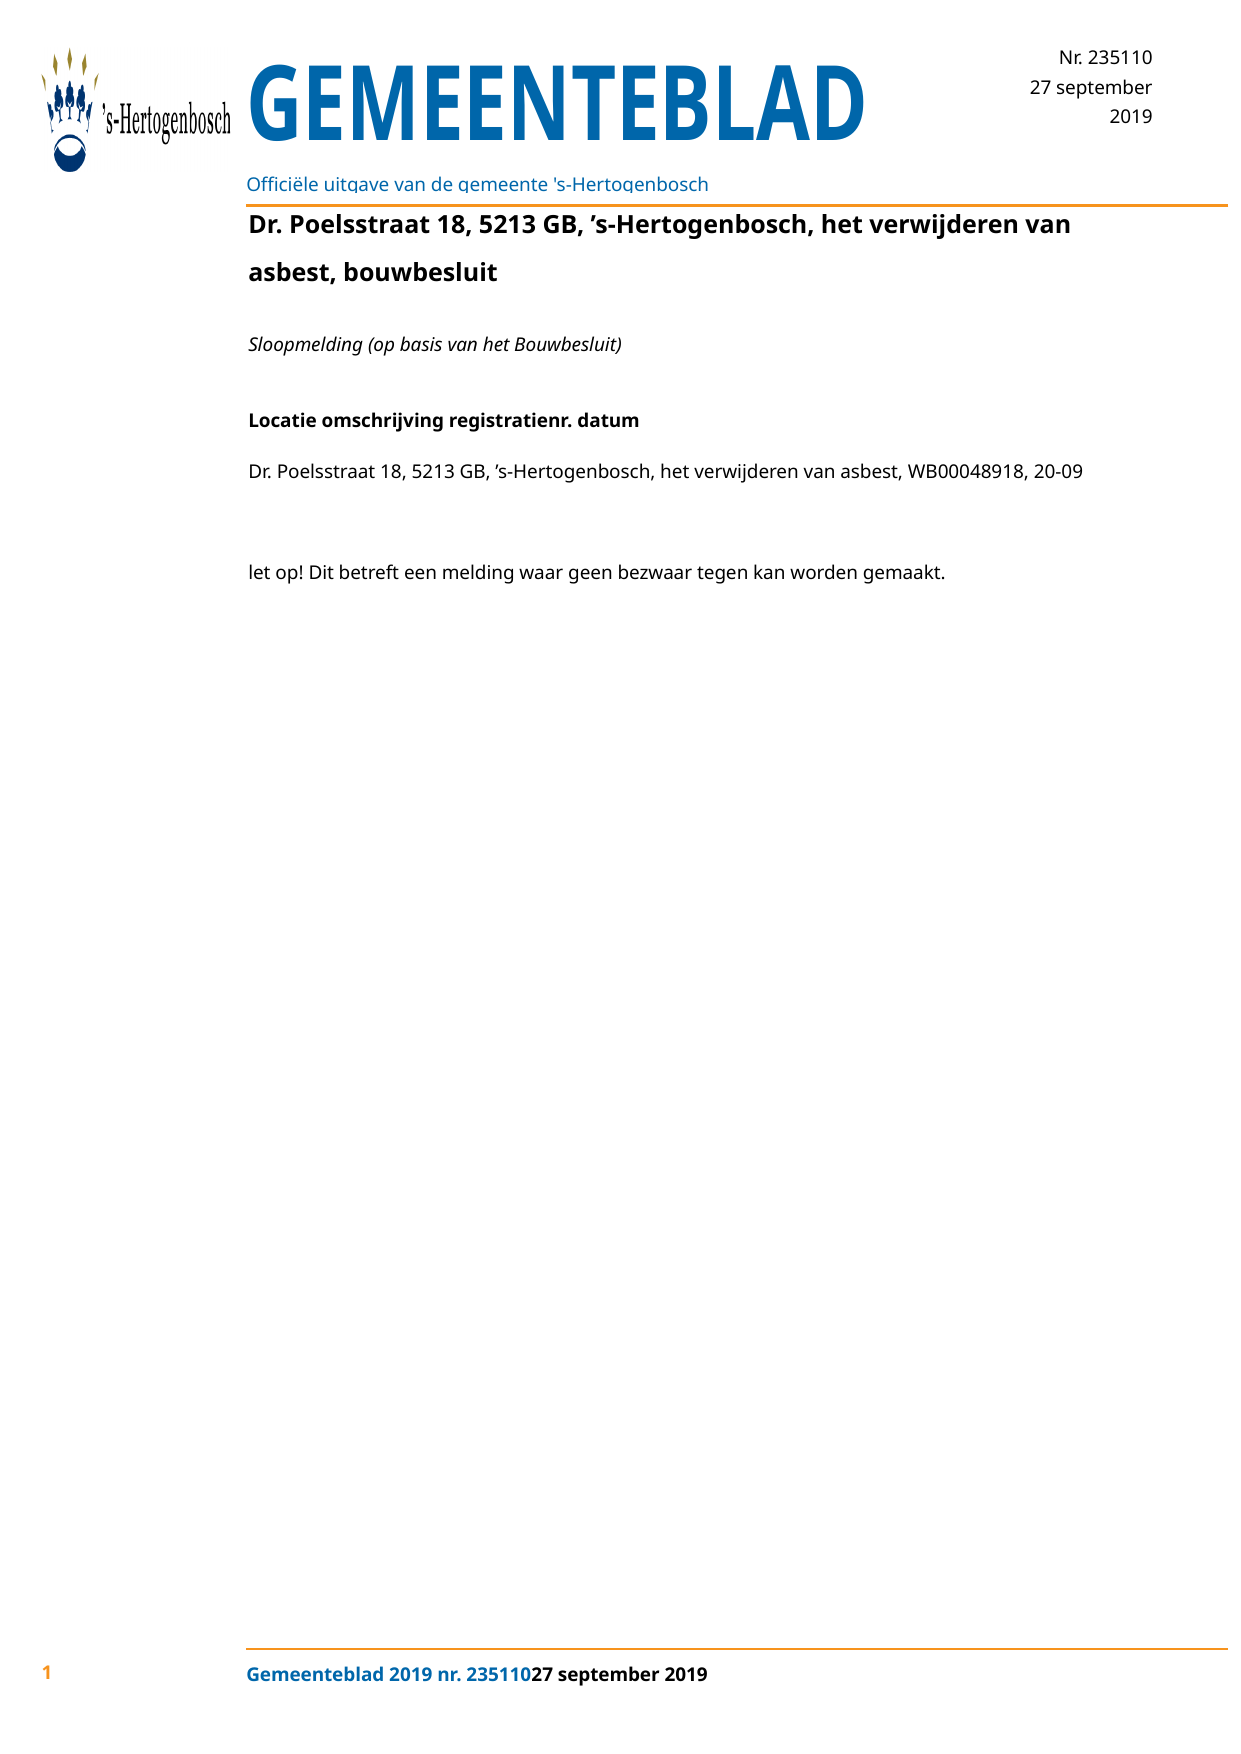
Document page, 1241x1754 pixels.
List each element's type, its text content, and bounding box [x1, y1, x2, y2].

text Sloopmelding (op basis van het Bouwbesluit) [248, 331, 1152, 357]
text let op! Dit betreft een melding waar geen bezwaar tegen kan worden gemaakt. [248, 559, 1152, 584]
text Dr. Poelsstraat 18, 5213 GB, ’s-Hertogenbosch, het verwijderen van asbest, bouwbesluit [248, 207, 1152, 288]
text Locatie omschrijving registratienr. datum [248, 408, 1152, 433]
picture [41, 47, 231, 172]
text Dr. Poelsstraat 18, 5213 GB, ’s-Hertogenbosch, het verwijderen van asbest, WB00048918, 20-09 [248, 458, 1152, 484]
